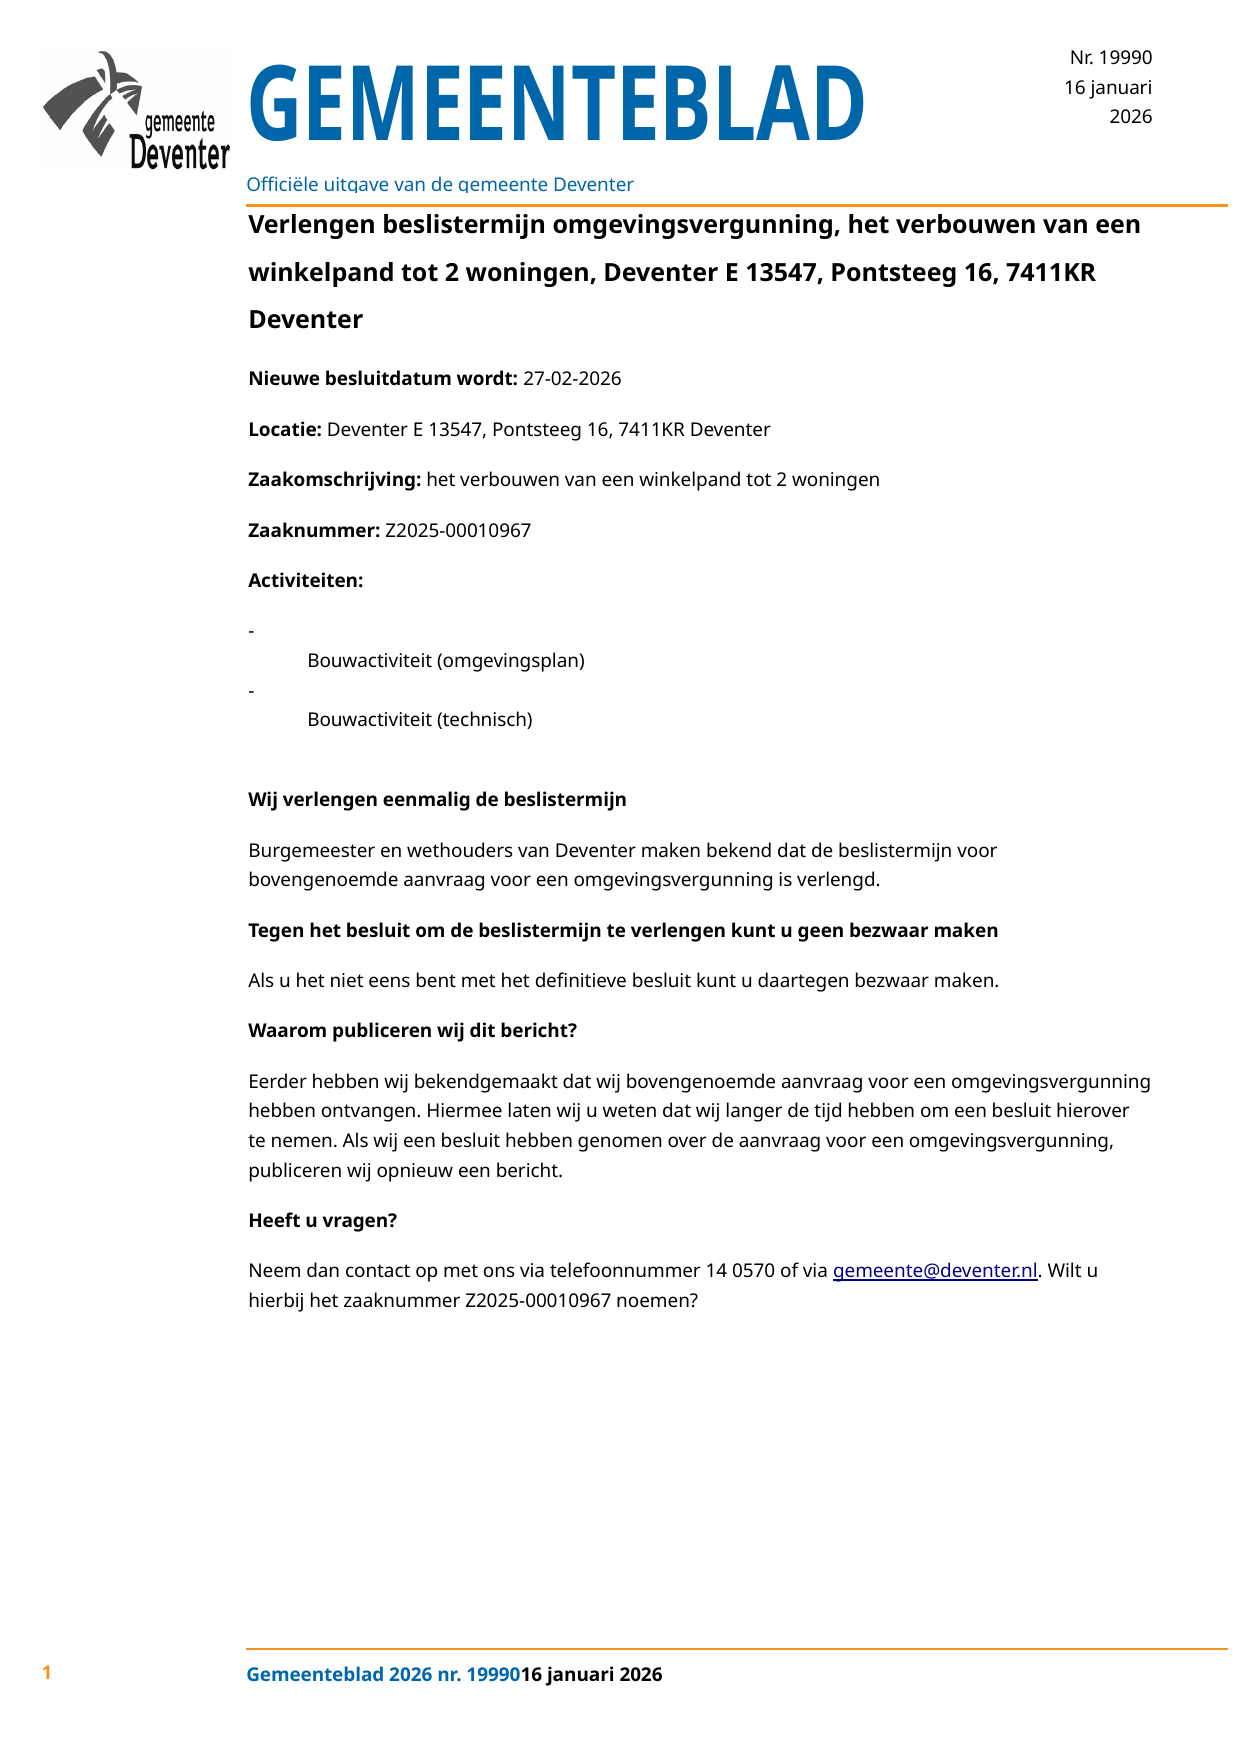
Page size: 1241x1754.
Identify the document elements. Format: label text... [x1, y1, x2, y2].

text Zaakomschrijving: het verbouwen van een winkelpand tot 2 woningen [248, 466, 1152, 492]
text Waarom publiceren wij dit bericht? [248, 1018, 1152, 1043]
text Wij verlengen eenmalig de beslistermijn [248, 786, 1152, 812]
text Neem dan contact op met ons via telefoonnummer 14 0570 of via gemeente@deventer.nl. Wilt u hierbij het zaaknummer Z2025-00010967 noemen? [248, 1258, 1152, 1313]
picture [41, 47, 231, 172]
text Verlengen beslistermijn omgevingsvergunning, het verbouwen van een winkelpand tot 2 woningen, Deventer E 13547, Pontsteeg 16, 7411KR Deventer [248, 207, 1152, 336]
text Als u het niet eens bent met het definitieve besluit kunt u daartegen bezwaar maken. [248, 967, 1152, 993]
text Zaaknummer: Z2025-00010967 [248, 517, 1152, 542]
text Tegen het besluit om de beslistermijn te verlengen kunt u geen bezwaar maken [248, 917, 1152, 942]
text Nieuwe besluitdatum wordt: 27-02-2026 [248, 366, 1152, 391]
text Heeft u vragen? [248, 1207, 1152, 1233]
text Eerder hebben wij bekendgemaakt dat wij bovengenoemde aanvraag voor een omgevingsvergunning hebben ontvangen. Hiermee laten wij u weten dat wij langer de tijd hebben om een besluit hierover te nemen. Als wij een besluit hebben genomen over de aanvraag voor een omgevingsvergunning, publiceren wij opnieuw een bericht. [248, 1068, 1152, 1182]
text Burgemeester en wethouders van Deventer maken bekend dat de beslistermijn voor bovengenoemde aanvraag voor een omgevingsvergunning is verlengd. [248, 837, 1152, 892]
text Activiteiten: [248, 567, 1152, 593]
list Bouwactiviteit (technisch) [248, 706, 1152, 732]
list Bouwactiviteit (omgevingsplan) [248, 647, 1152, 673]
text Locatie: Deventer E 13547, Pontsteeg 16, 7411KR Deventer [248, 416, 1152, 442]
